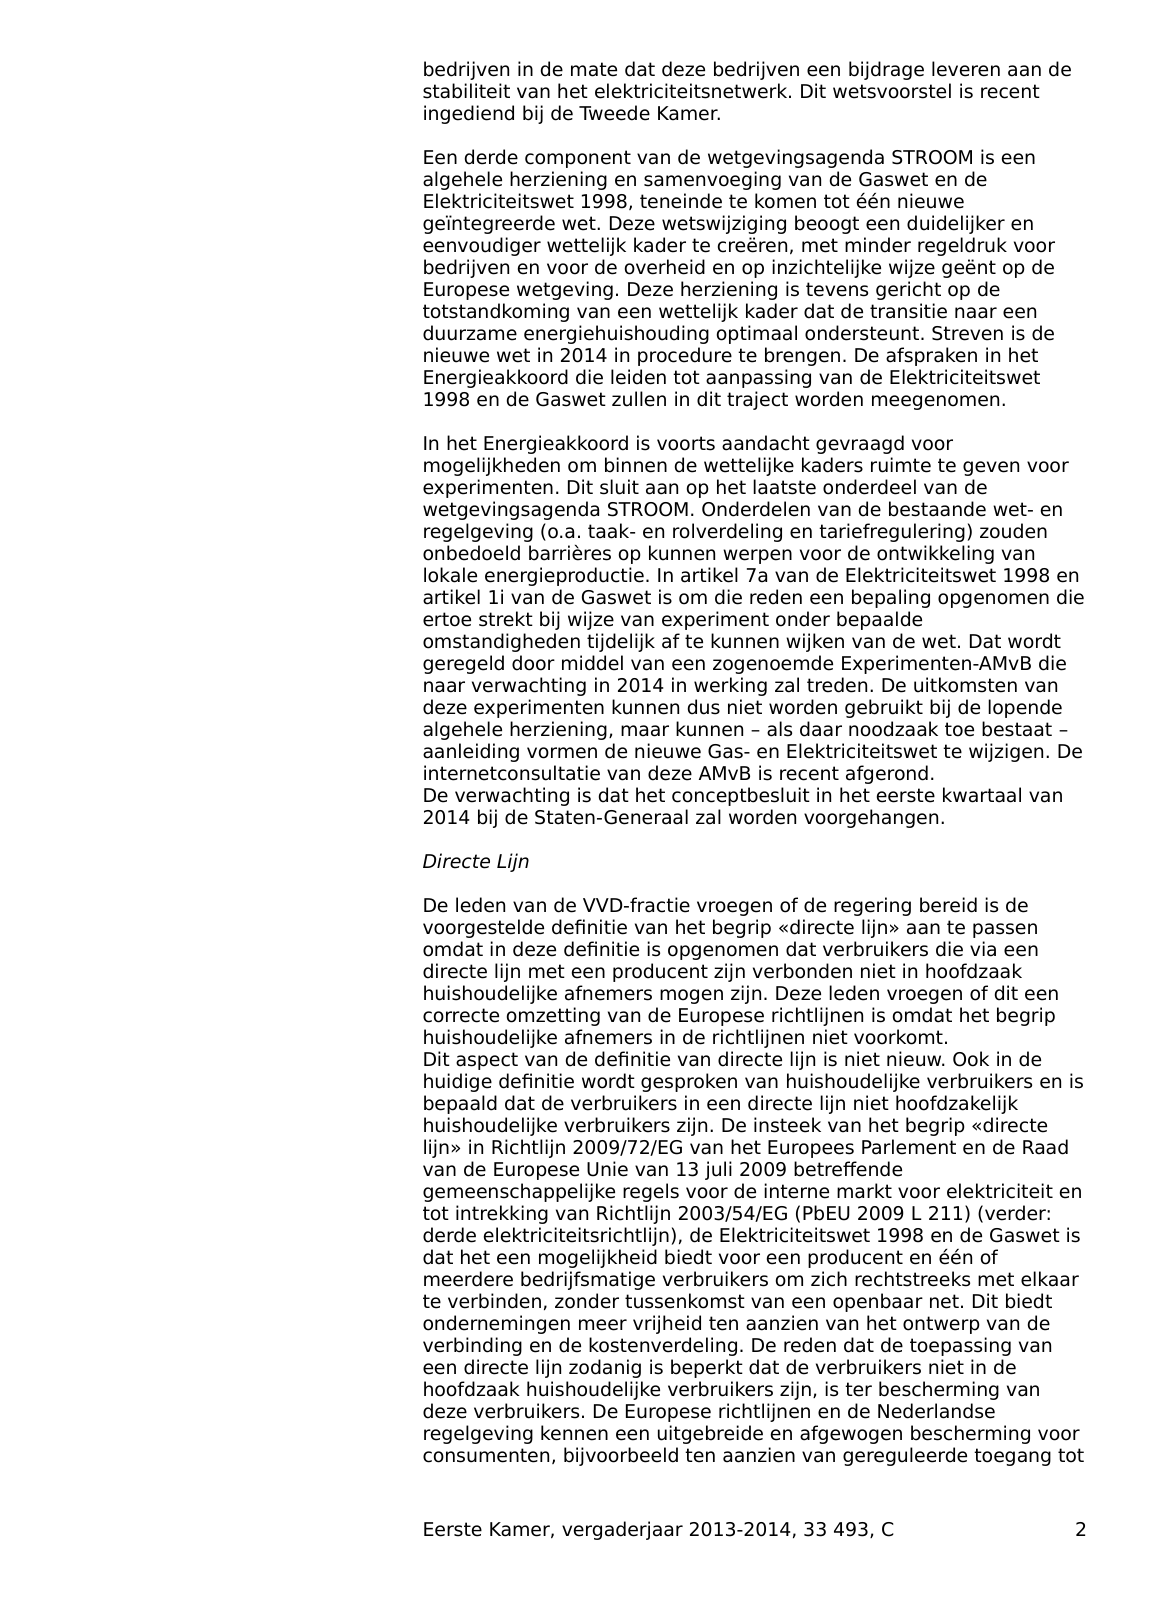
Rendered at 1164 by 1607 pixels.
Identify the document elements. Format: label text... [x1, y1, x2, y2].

subtitle Directe Lijn [422, 851, 1087, 873]
text bedrijven in de mate dat deze bedrijven een bijdrage leveren aan de stabiliteit van het elektriciteitsnetwerk. Dit wetsvoorstel is recent ingediend bij de Tweede Kamer. [422, 59, 1087, 125]
text Een derde component van de wetgevingsagenda STROOM is een algehele herziening en samenvoeging van de Gaswet en de Elektriciteitswet 1998, teneinde te komen tot één nieuwe geïntegreerde wet. Deze wetswijziging beoogt een duidelijker en eenvoudiger wettelijk kader te creëren, met minder regeldruk voor bedrijven en voor de overheid en op inzichtelijke wijze geënt op de Europese wetgeving. Deze herziening is tevens gericht op de totstandkoming van een wettelijk kader dat de transitie naar een duurzame energiehuishouding optimaal ondersteunt. Streven is de nieuwe wet in 2014 in procedure te brengen. De afspraken in het Energieakkoord die leiden tot aanpassing van de Elektriciteitswet 1998 en de Gaswet zullen in dit traject worden meegenomen. [422, 147, 1087, 411]
text Dit aspect van de definitie van directe lijn is niet nieuw. Ook in de huidige definitie wordt gesproken van huishoudelijke verbruikers en is bepaald dat de verbruikers in een directe lijn niet hoofdzakelijk huishoudelijke verbruikers zijn. De insteek van het begrip «directe lijn» in Richtlijn 2009/72/EG van het Europees Parlement en de Raad van de Europese Unie van 13 juli 2009 betreffende gemeenschappelijke regels voor de interne markt voor elektriciteit en tot intrekking van Richtlijn 2003/54/EG (PbEU 2009 L 211) (verder: derde elektriciteitsrichtlijn), de Elektriciteitswet 1998 en de Gaswet is dat het een mogelijkheid biedt voor een producent en één of meerdere bedrijfsmatige verbruikers om zich rechtstreeks met elkaar te verbinden, zonder tussenkomst van een openbaar net. Dit biedt ondernemingen meer vrijheid ten aanzien van het ontwerp van de verbinding en de kostenverdeling. De reden dat de toepassing van een directe lijn zodanig is beperkt dat de verbruikers niet in de hoofdzaak huishoudelijke verbruikers zijn, is ter bescherming van deze verbruikers. De Europese richtlijnen en de Nederlandse regelgeving kennen een uitgebreide en afgewogen bescherming voor consumenten, bijvoorbeeld ten aanzien van gereguleerde toegang tot [422, 1049, 1087, 1467]
text In het Energieakkoord is voorts aandacht gevraagd voor mogelijkheden om binnen de wettelijke kaders ruimte te geven voor experimenten. Dit sluit aan op het laatste onderdeel van de wetgevingsagenda STROOM. Onderdelen van de bestaande wet- en regelgeving (o.a. taak- en rolverdeling en tariefregulering) zouden onbedoeld barrières op kunnen werpen voor de ontwikkeling van lokale energieproductie. In artikel 7a van de Elektriciteitswet 1998 en artikel 1i van de Gaswet is om die reden een bepaling opgenomen die ertoe strekt bij wijze van experiment onder bepaalde omstandigheden tijdelijk af te kunnen wijken van de wet. Dat wordt geregeld door middel van een zogenoemde Experimenten-AMvB die naar verwachting in 2014 in werking zal treden. De uitkomsten van deze experimenten kunnen dus niet worden gebruikt bij de lopende algehele herziening, maar kunnen – als daar noodzaak toe bestaat – aanleiding vormen de nieuwe Gas- en Elektriciteitswet te wijzigen. De internetconsultatie van deze AMvB is recent afgerond. [422, 433, 1087, 785]
text De leden van de VVD-fractie vroegen of de regering bereid is de voorgestelde definitie van het begrip «directe lijn» aan te passen omdat in deze definitie is opgenomen dat verbruikers die via een directe lijn met een producent zijn verbonden niet in hoofdzaak huishoudelijke afnemers mogen zijn. Deze leden vroegen of dit een correcte omzetting van de Europese richtlijnen is omdat het begrip huishoudelijke afnemers in de richtlijnen niet voorkomt. [422, 895, 1087, 1049]
text De verwachting is dat het conceptbesluit in het eerste kwartaal van 2014 bij de Staten-Generaal zal worden voorgehangen. [422, 785, 1087, 829]
